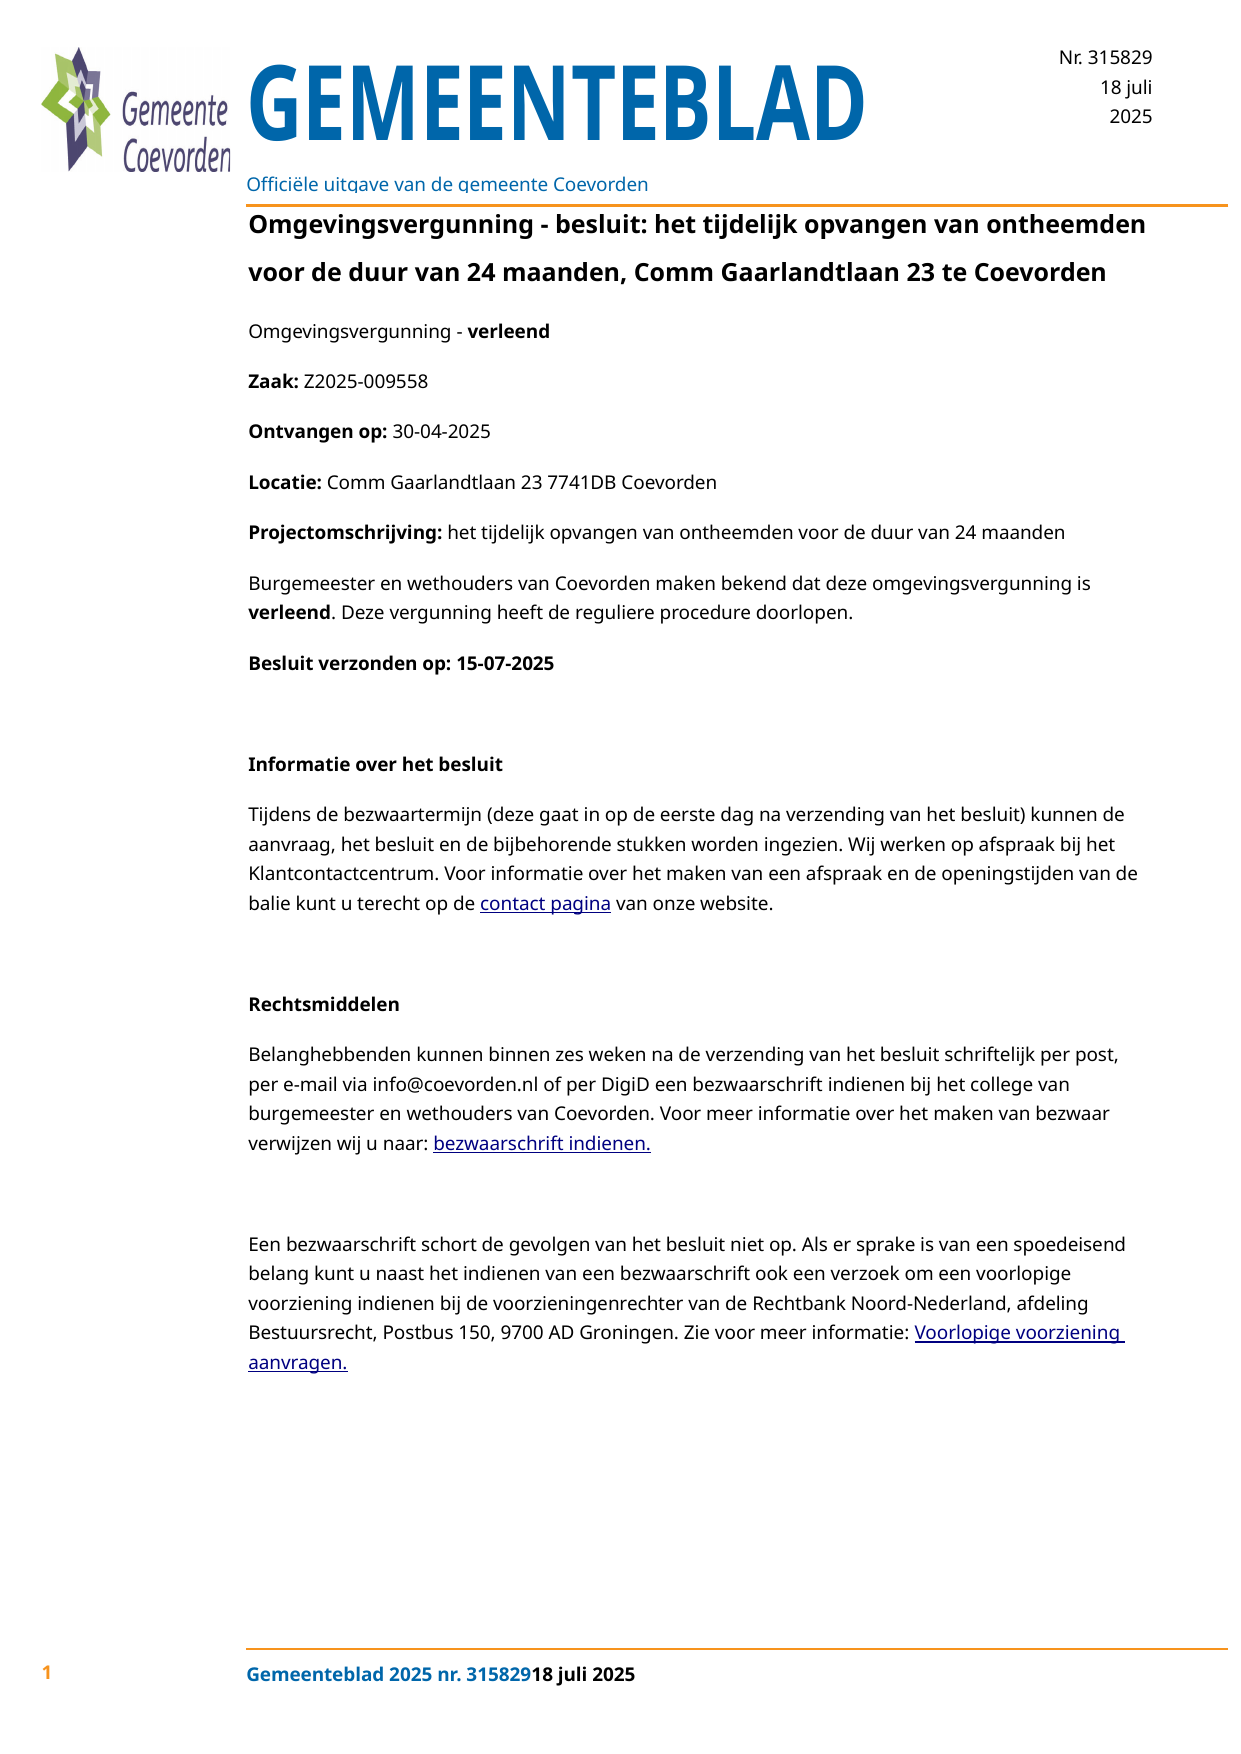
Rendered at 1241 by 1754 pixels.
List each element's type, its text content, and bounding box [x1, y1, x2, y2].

text Besluit verzonden op: 15-07-2025 [248, 650, 1152, 676]
text Belanghebbenden kunnen binnen zes weken na de verzending van het besluit schriftelijk per post, per e-mail via info@coevorden.nl of per DigiD een bezwaarschrift indienen bij het college van burgemeester en wethouders van Coevorden. Voor meer informatie over het maken van bezwaar verwijzen wij u naar: bezwaarschrift indienen. [248, 1041, 1152, 1156]
text Zaak: Z2025-009558 [248, 368, 1152, 394]
text Locatie: Comm Gaarlandtlaan 23 7741DB Coevorden [248, 469, 1152, 495]
text Omgevingsvergunning - verleend [248, 318, 1152, 344]
text Projectomschrijving: het tijdelijk opvangen van ontheemden voor de duur van 24 maanden [248, 519, 1152, 545]
text Ontvangen op: 30-04-2025 [248, 419, 1152, 444]
text Tijdens de bezwaartermijn (deze gaat in op de eerste dag na verzending van het besluit) kunnen de aanvraag, het besluit en de bijbehorende stukken worden ingezien. Wij werken op afspraak bij het Klantcontactcentrum. Voor informatie over het maken van een afspraak en de openingstijden van de balie kunt u terecht op de contact pagina van onze website. [248, 801, 1152, 916]
text Een bezwaarschrift schort de gevolgen van het besluit niet op. Als er sprake is van een spoedeisend belang kunt u naast het indienen van een bezwaarschrift ook een verzoek om een voorlopige voorziening indienen bij de voorzieningenrechter van de Rechtbank Noord-Nederland, afdeling Bestuursrecht, Postbus 150, 9700 AD Groningen. Zie voor meer informatie: Voorlopige voorziening aanvragen. [248, 1231, 1152, 1375]
text Rechtsmiddelen [248, 991, 1152, 1017]
text Informatie over het besluit [248, 751, 1152, 777]
picture [41, 47, 231, 172]
text Omgevingsvergunning - besluit: het tijdelijk opvangen van ontheemden voor de duur van 24 maanden, Comm Gaarlandtlaan 23 te Coevorden [248, 207, 1152, 288]
text Burgemeester en wethouders van Coevorden maken bekend dat deze omgevingsvergunning is verleend. Deze vergunning heeft de reguliere procedure doorlopen. [248, 570, 1152, 625]
